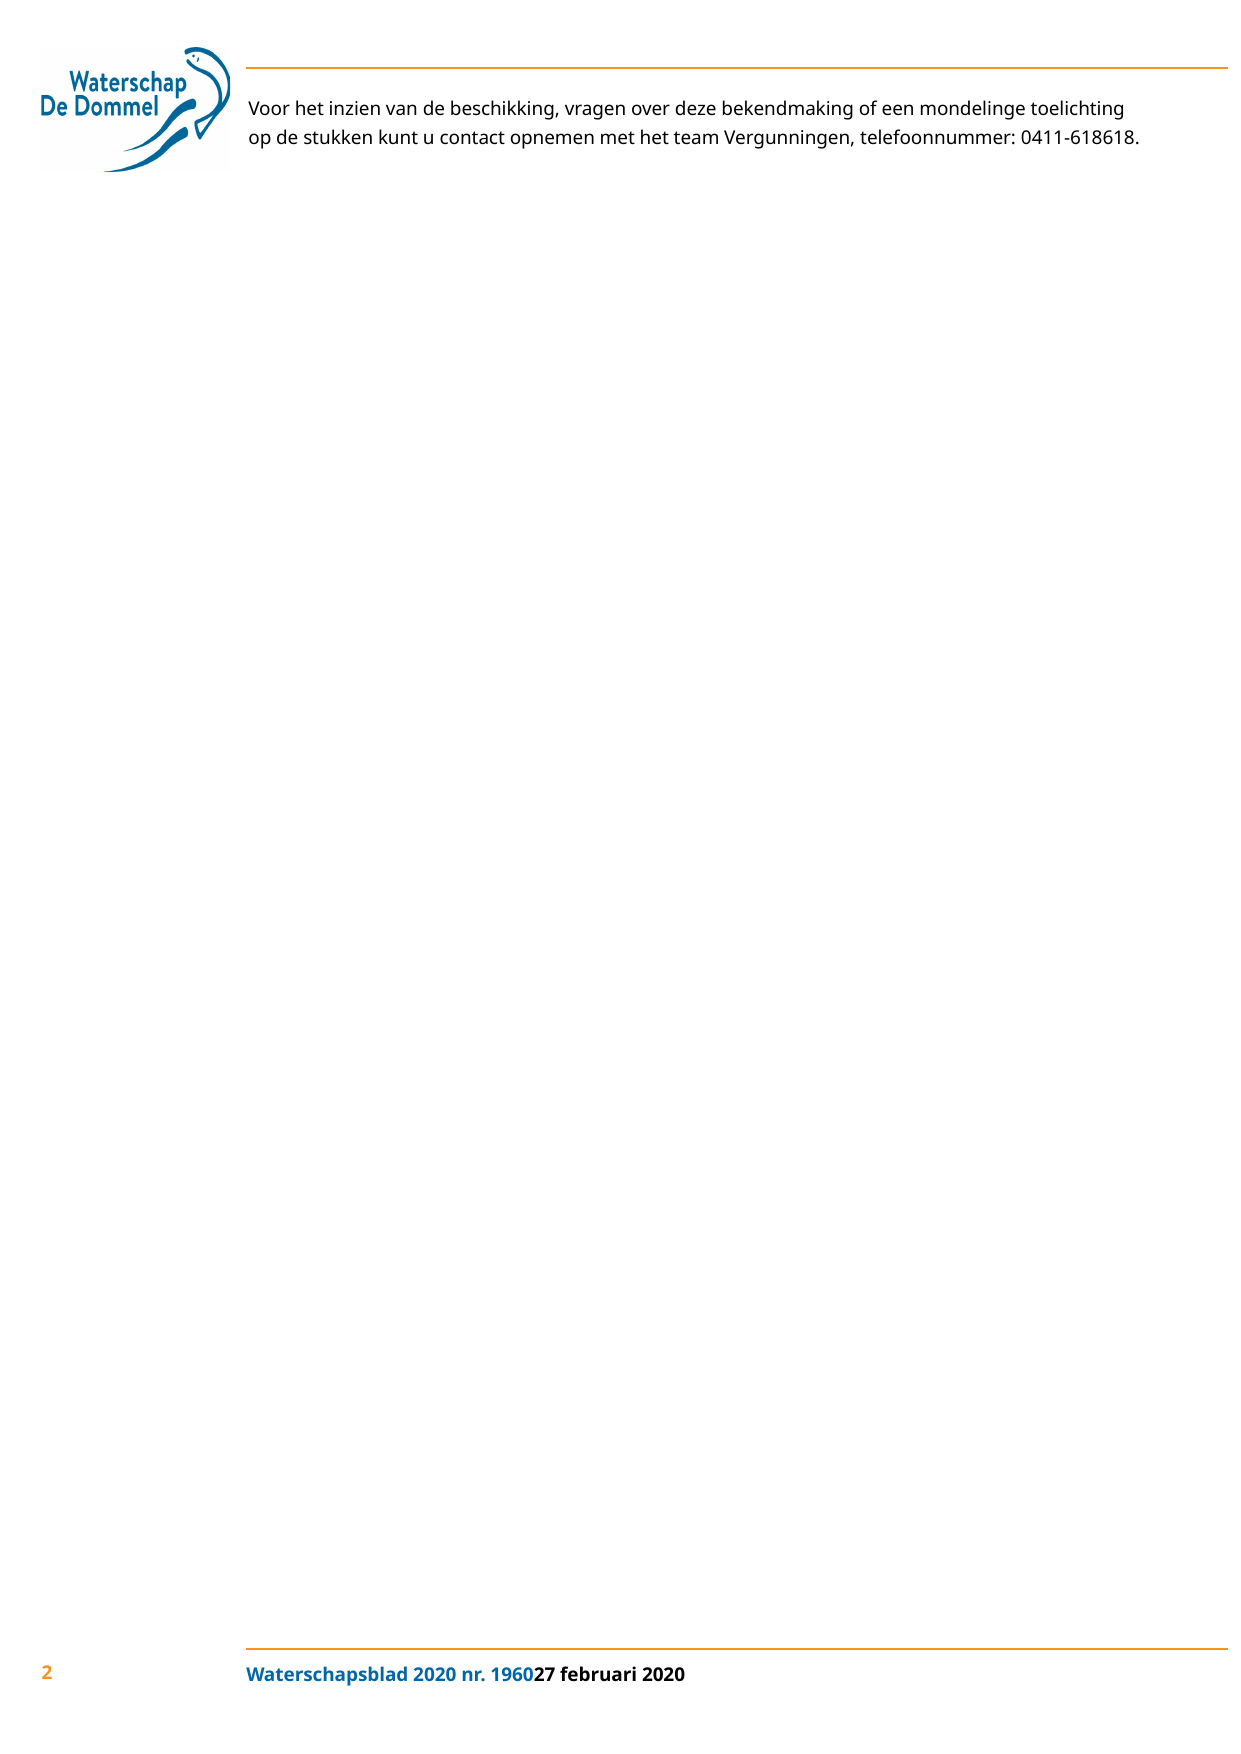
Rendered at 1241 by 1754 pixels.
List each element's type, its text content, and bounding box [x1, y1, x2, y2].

picture [45, 99, 51, 111]
text Voor het inzien van de beschikking, vragen over deze bekendmaking of een mondelinge toelichting op de stukken kunt u contact opnemen met het team Vergunningen, telefoonnummer: 0411-618618. [248, 95, 1152, 150]
picture [198, 118, 210, 131]
picture [204, 47, 231, 76]
picture [41, 47, 231, 172]
